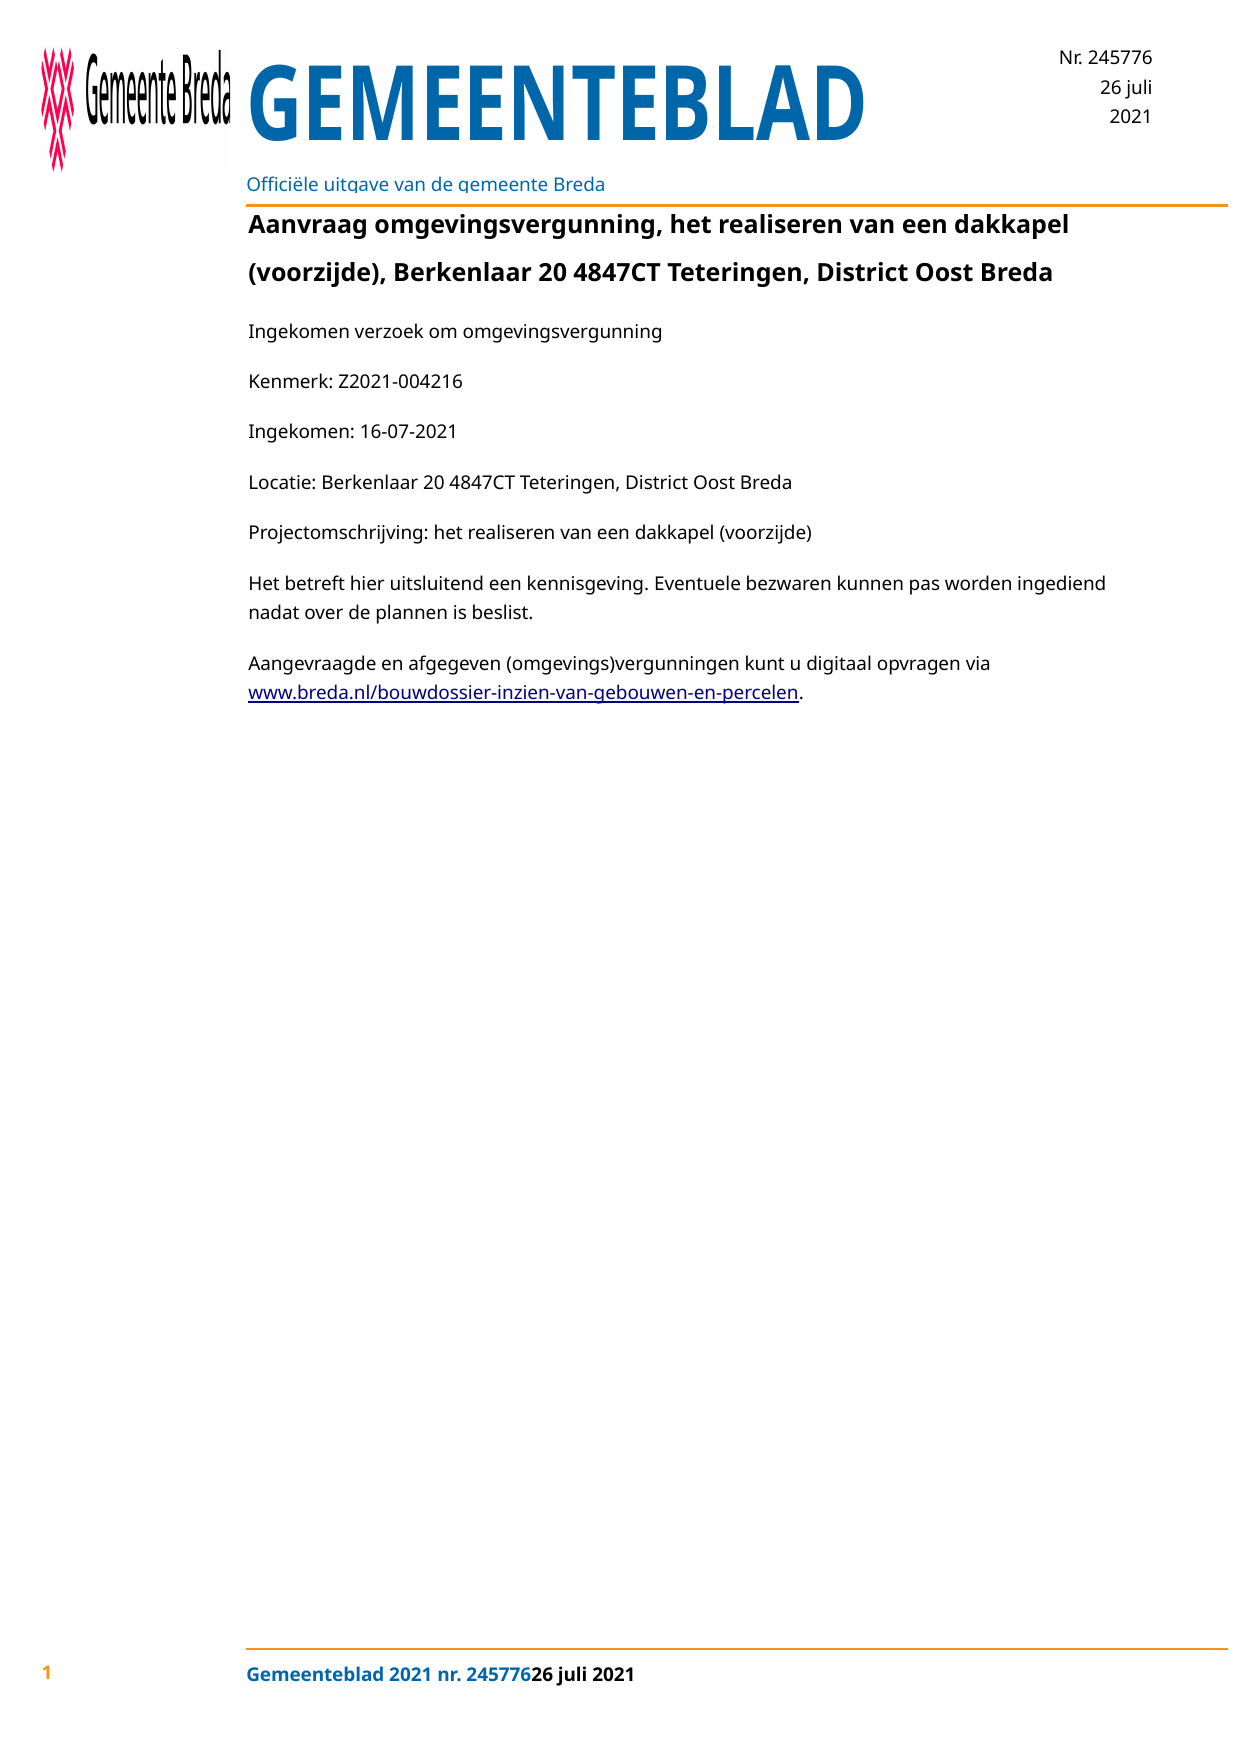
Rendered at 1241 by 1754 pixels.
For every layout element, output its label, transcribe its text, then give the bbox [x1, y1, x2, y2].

text Ingekomen: 16-07-2021 [248, 419, 1152, 444]
picture [41, 47, 231, 172]
text Locatie: Berkenlaar 20 4847CT Teteringen, District Oost Breda [248, 469, 1152, 495]
text Aanvraag omgevingsvergunning, het realiseren van een dakkapel (voorzijde), Berkenlaar 20 4847CT Teteringen, District Oost Breda [248, 207, 1152, 288]
text Het betreft hier uitsluitend een kennisgeving. Eventuele bezwaren kunnen pas worden ingediend nadat over de plannen is beslist. [248, 570, 1152, 625]
text Ingekomen verzoek om omgevingsvergunning [248, 318, 1152, 344]
text Kenmerk: Z2021-004216 [248, 368, 1152, 394]
text Projectomschrijving: het realiseren van een dakkapel (voorzijde) [248, 519, 1152, 545]
text Aangevraagde en afgegeven (omgevings)vergunningen kunt u digitaal opvragen via www.breda.nl/bouwdossier-inzien-van-gebouwen-en-percelen. [248, 650, 1152, 705]
